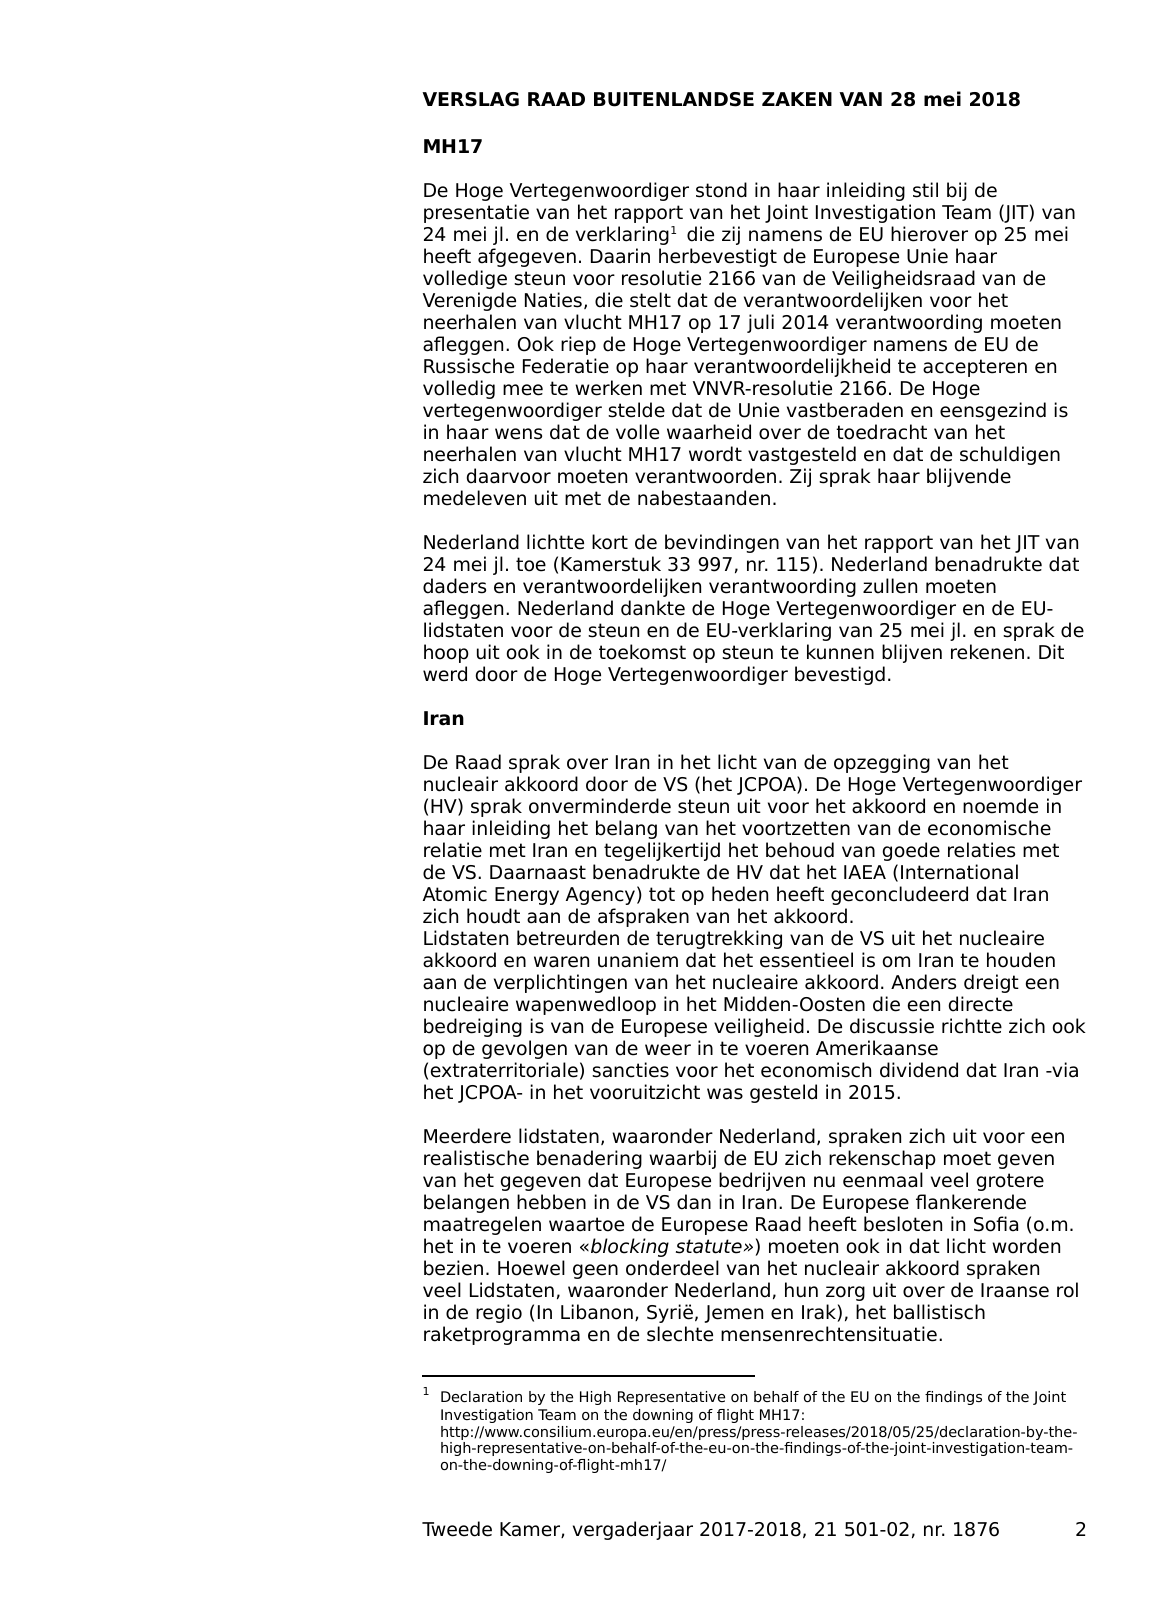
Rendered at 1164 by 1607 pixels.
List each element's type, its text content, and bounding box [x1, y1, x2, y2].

subtitle VERSLAG RAAD BUITENLANDSE ZAKEN VAN 28 mei 2018 [422, 89, 1087, 111]
text De Hoge Vertegenwoordiger stond in haar inleiding stil bij de presentatie van het rapport van het Joint Investigation Team (JIT) van 24 mei jl. en de verklaring die zij namens de EU hierover op 25 mei heeft afgegeven. Daarin herbevestigt de Europese Unie haar volledige steun voor resolutie 2166 van de Veiligheidsraad van de Verenigde Naties, die stelt dat de verantwoordelijken voor het neerhalen van vlucht MH17 op 17 juli 2014 verantwoording moeten afleggen. Ook riep de Hoge Vertegenwoordiger namens de EU de Russische Federatie op haar verantwoordelijkheid te accepteren en volledig mee te werken met VNVR-resolutie 2166. De Hoge vertegenwoordiger stelde dat de Unie vastberaden en eensgezind is in haar wens dat de volle waarheid over de toedracht van het neerhalen van vlucht MH17 wordt vastgesteld en dat de schuldigen zich daarvoor moeten verantwoorden. Zij sprak haar blijvende medeleven uit met de nabestaanden. [422, 180, 1087, 510]
text Nederland lichtte kort de bevindingen van het rapport van het JIT van 24 mei jl. toe (Kamerstuk 33 997, nr. 115). Nederland benadrukte dat daders en verantwoordelijken verantwoording zullen moeten afleggen. Nederland dankte de Hoge Vertegenwoordiger en de EU-lidstaten voor de steun en de EU-verklaring van 25 mei jl. en sprak de hoop uit ook in de toekomst op steun te kunnen blijven rekenen. Dit werd door de Hoge Vertegenwoordiger bevestigd. [422, 532, 1087, 686]
subtitle Iran [422, 708, 1087, 730]
subtitle MH17 [422, 136, 1087, 158]
text Meerdere lidstaten, waaronder Nederland, spraken zich uit voor een realistische benadering waarbij de EU zich rekenschap moet geven van het gegeven dat Europese bedrijven nu eenmaal veel grotere belangen hebben in de VS dan in Iran. De Europese flankerende maatregelen waartoe de Europese Raad heeft besloten in Sofia (o.m. het in te voeren «blocking statute») moeten ook in dat licht worden bezien. Hoewel geen onderdeel van het nucleair akkoord spraken veel Lidstaten, waaronder Nederland, hun zorg uit over de Iraanse rol in de regio (In Libanon, Syrië, Jemen en Irak), het ballistisch raketprogramma en de slechte mensenrechtensituatie. [422, 1126, 1087, 1346]
text De Raad sprak over Iran in het licht van de opzegging van het nucleair akkoord door de VS (het JCPOA). De Hoge Vertegenwoordiger (HV) sprak onverminderde steun uit voor het akkoord en noemde in haar inleiding het belang van het voortzetten van de economische relatie met Iran en tegelijkertijd het behoud van goede relaties met de VS. Daarnaast benadrukte de HV dat het IAEA (International Atomic Energy Agency) tot op heden heeft geconcludeerd dat Iran zich houdt aan de afspraken van het akkoord. [422, 752, 1087, 928]
text Lidstaten betreurden de terugtrekking van de VS uit het nucleaire akkoord en waren unaniem dat het essentieel is om Iran te houden aan de verplichtingen van het nucleaire akkoord. Anders dreigt een nucleaire wapenwedloop in het Midden-Oosten die een directe bedreiging is van de Europese veiligheid. De discussie richtte zich ook op de gevolgen van de weer in te voeren Amerikaanse (extraterritoriale) sancties voor het economisch dividend dat Iran -via het JCPOA- in het vooruitzicht was gesteld in 2015. [422, 928, 1087, 1104]
text Declaration by the High Representative on behalf of the EU on the findings of the Joint Investigation Team on the downing of flight MH17: http://www.consilium.europa.eu/en/press/press-releases/2018/05/25/declaration-by-the-high-representative-on-behalf-of-the-eu-on-the-findings-of-the-joint-investigation-team-on-the-downing-of-flight-mh17/ [422, 1385, 1087, 1474]
